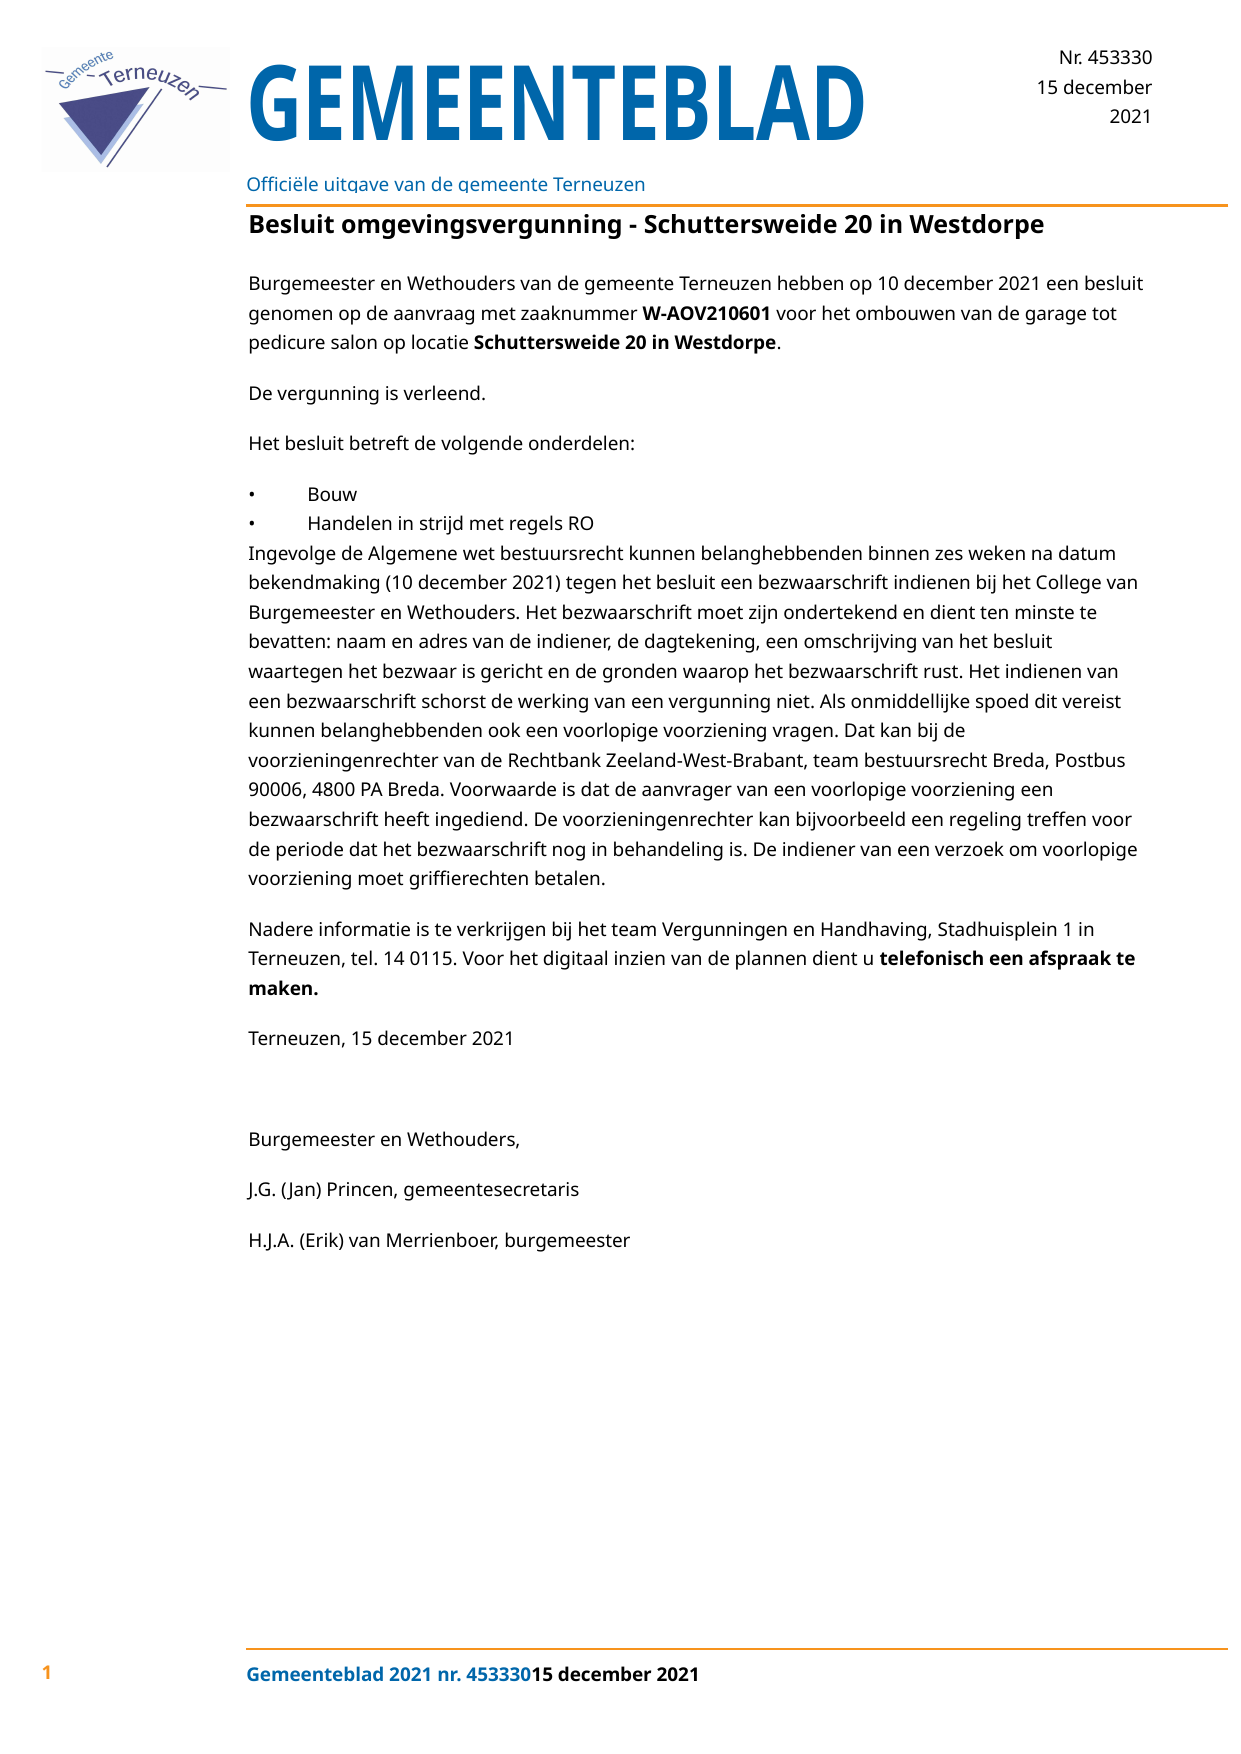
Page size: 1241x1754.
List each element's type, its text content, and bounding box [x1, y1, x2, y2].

text De vergunning is verleend. [248, 380, 1152, 406]
text Burgemeester en Wethouders, [248, 1126, 1152, 1152]
picture [41, 47, 231, 172]
text Ingevolge de Algemene wet bestuursrecht kunnen belanghebbenden binnen zes weken na datum bekendmaking (10 december 2021) tegen het besluit een bezwaarschrift indienen bij het College van Burgemeester en Wethouders. Het bezwaarschrift moet zijn ondertekend en dient ten minste te bevatten: naam en adres van de indiener, de dagtekening, een omschrijving van het besluit waartegen het bezwaar is gericht en de gronden waarop het bezwaarschrift rust. Het indienen van een bezwaarschrift schorst de werking van een vergunning niet. Als onmiddellijke spoed dit vereist kunnen belanghebbenden ook een voorlopige voorziening vragen. Dat kan bij de voorzieningenrechter van de Rechtbank Zeeland-West-Brabant, team bestuursrecht Breda, Postbus 90006, 4800 PA Breda. Voorwaarde is dat de aanvrager van een voorlopige voorziening een bezwaarschrift heeft ingediend. De voorzieningenrechter kan bijvoorbeeld een regeling treffen voor de periode dat het bezwaarschrift nog in behandeling is. De indiener van een verzoek om voorlopige voorziening moet griffierechten betalen. [248, 540, 1152, 891]
text H.J.A. (Erik) van Merrienboer, burgemeester [248, 1227, 1152, 1253]
list Handelen in strijd met regels RO [248, 510, 1152, 536]
text Het besluit betreft de volgende onderdelen: [248, 430, 1152, 456]
text J.G. (Jan) Princen, gemeentesecretaris [248, 1177, 1152, 1202]
text Terneuzen, 15 december 2021 [248, 1025, 1152, 1051]
text Nadere informatie is te verkrijgen bij het team Vergunningen en Handhaving, Stadhuisplein 1 in Terneuzen, tel. 14 0115. Voor het digitaal inzien van de plannen dient u telefonisch een afspraak te maken. [248, 916, 1152, 1001]
text Besluit omgevingsvergunning - Schuttersweide 20 in Westdorpe [248, 207, 1152, 241]
list Bouw [248, 481, 1152, 506]
text Burgemeester en Wethouders van de gemeente Terneuzen hebben op 10 december 2021 een besluit genomen op de aanvraag met zaaknummer W-AOV210601 voor het ombouwen van de garage tot pedicure salon op locatie Schuttersweide 20 in Westdorpe. [248, 270, 1152, 355]
